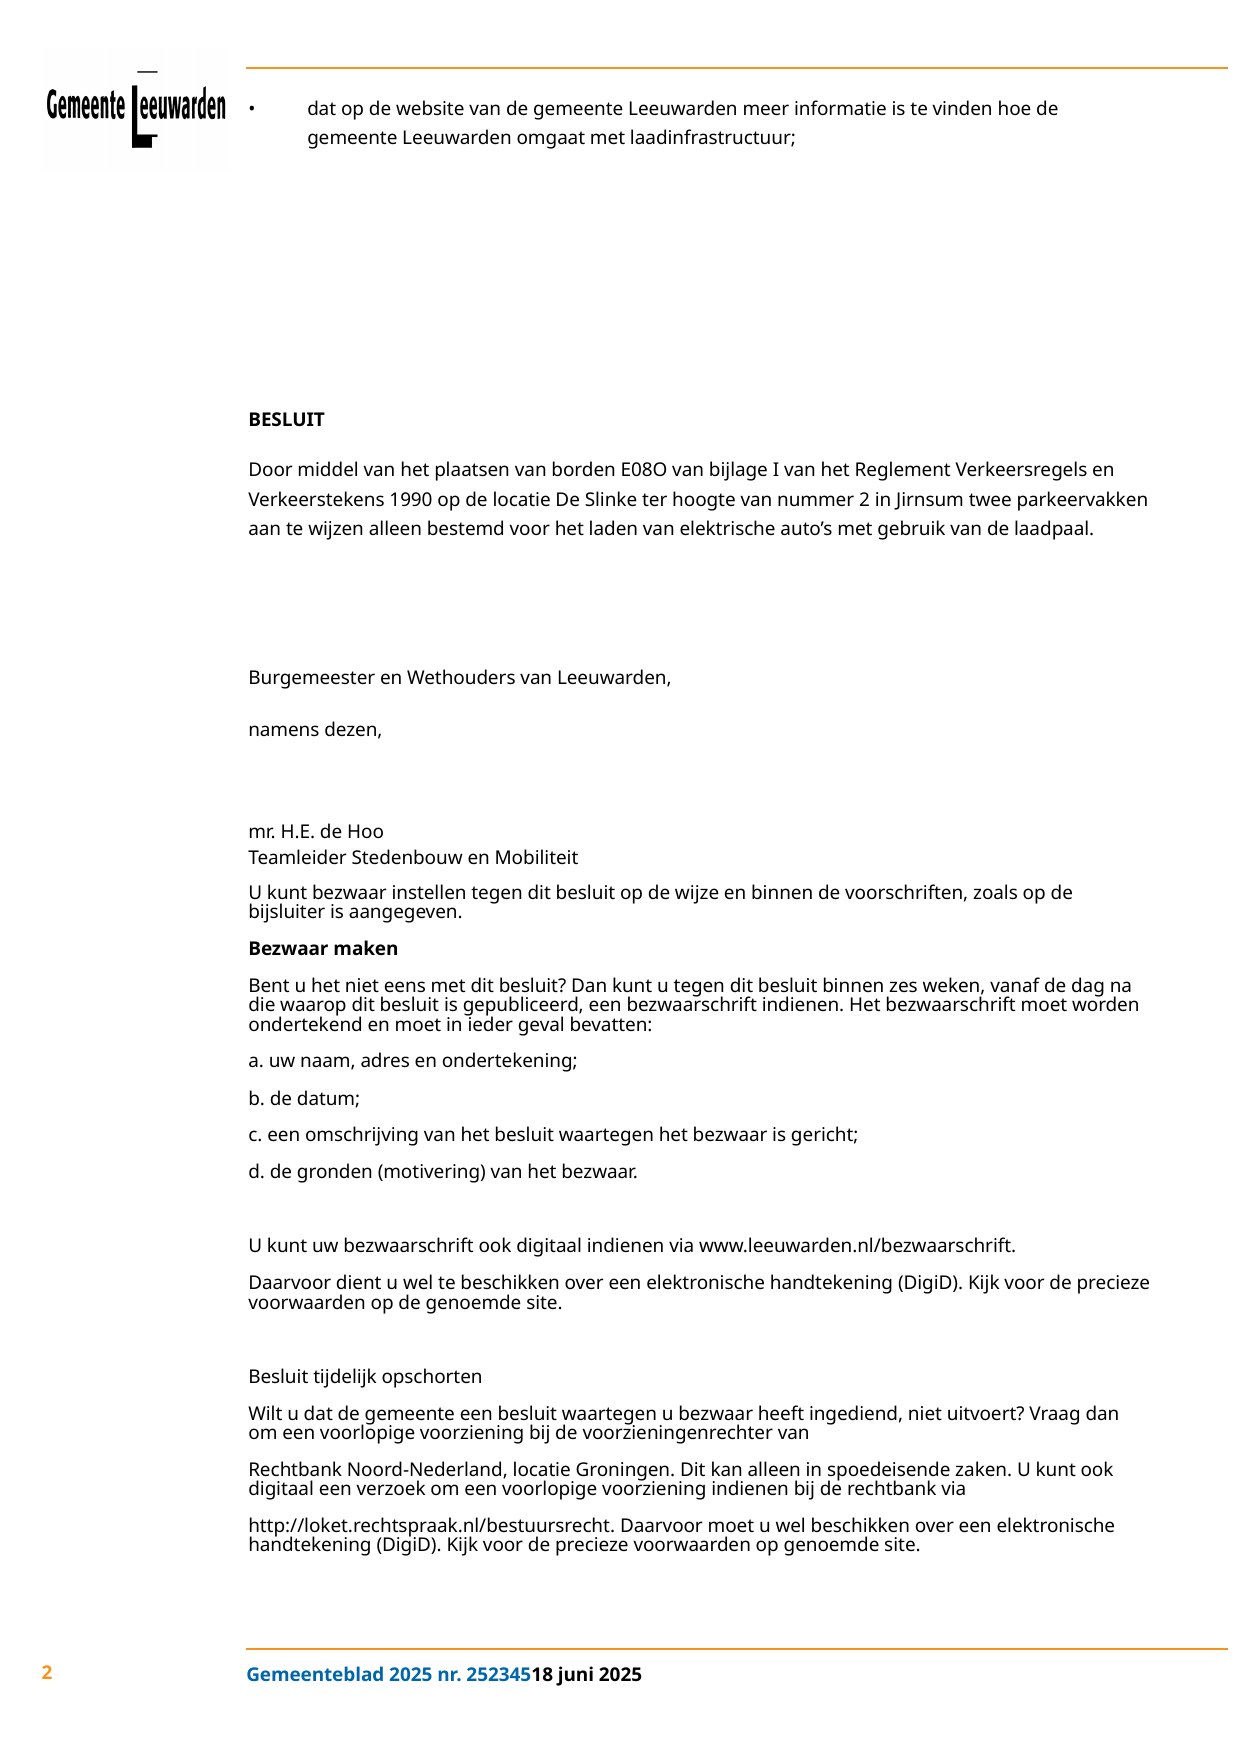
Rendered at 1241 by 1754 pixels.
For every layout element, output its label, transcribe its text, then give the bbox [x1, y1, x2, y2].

text mr. H.E. de Hoo [248, 819, 1152, 844]
text U kunt uw bezwaarschrift ook digitaal indienen via www.leeuwarden.nl/bezwaarschrift. [248, 1237, 1152, 1257]
text Teamleider Stedenbouw en Mobiliteit [248, 844, 1152, 870]
text Wilt u dat de gemeente een besluit waartegen u bezwaar heeft ingediend, niet uitvoert? Vraag dan om een voorlopige voorziening bij de voorzieningenrechter van [248, 1404, 1152, 1443]
list dat op de website van de gemeente Leeuwarden meer informatie is te vinden hoe de gemeente Leeuwarden omgaat met laadinfrastructuur; [248, 95, 1152, 150]
text Bent u het niet eens met dit besluit? Dan kunt u tegen dit besluit binnen zes weken, vanaf de dag na die waarop dit besluit is gepubliceerd, een bezwaarschrift indienen. Het bezwaarschrift moet worden ondertekend en moet in ieder geval bevatten: [248, 977, 1152, 1035]
text namens dezen, [248, 716, 1152, 741]
picture [41, 47, 231, 172]
text d. de gronden (motivering) van het bezwaar. [248, 1163, 1152, 1183]
text Besluit tijdelijk opschorten [248, 1368, 1152, 1387]
text Burgemeester en Wethouders van Leeuwarden, [248, 664, 1152, 690]
text U kunt bezwaar instellen tegen dit besluit op de wijze en binnen de voorschriften, zoals op de bijsluiter is aangegeven. [248, 884, 1152, 922]
text b. de datum; [248, 1089, 1152, 1109]
text Rechtbank Noord-Nederland, locatie Groningen. Dit kan alleen in spoedeisende zaken. U kunt ook digitaal een verzoek om een voorlopige voorziening indienen bij de rechtbank via [248, 1461, 1152, 1499]
text BESLUIT [248, 406, 1152, 432]
text http://loket.rechtspraak.nl/bestuursrecht. Daarvoor moet u wel beschikken over een elektronische handtekening (DigiD). Kijk voor de precieze voorwaarden op genoemde site. [248, 1517, 1152, 1556]
text Daarvoor dient u wel te beschikken over een elektronische handtekening (DigiD). Kijk voor de precieze voorwaarden op de genoemde site. [248, 1274, 1152, 1313]
text Bezwaar maken [248, 940, 1152, 959]
text c. een omschrijving van het besluit waartegen het bezwaar is gericht; [248, 1126, 1152, 1146]
text Door middel van het plaatsen van borden E08O van bijlage I van het Reglement Verkeersregels en Verkeerstekens 1990 op de locatie De Slinke ter hoogte van nummer 2 in Jirnsum twee parkeervakken aan te wijzen alleen bestemd voor het laden van elektrische auto’s met gebruik van de laadpaal. [248, 456, 1152, 541]
text a. uw naam, adres en ondertekening; [248, 1052, 1152, 1072]
